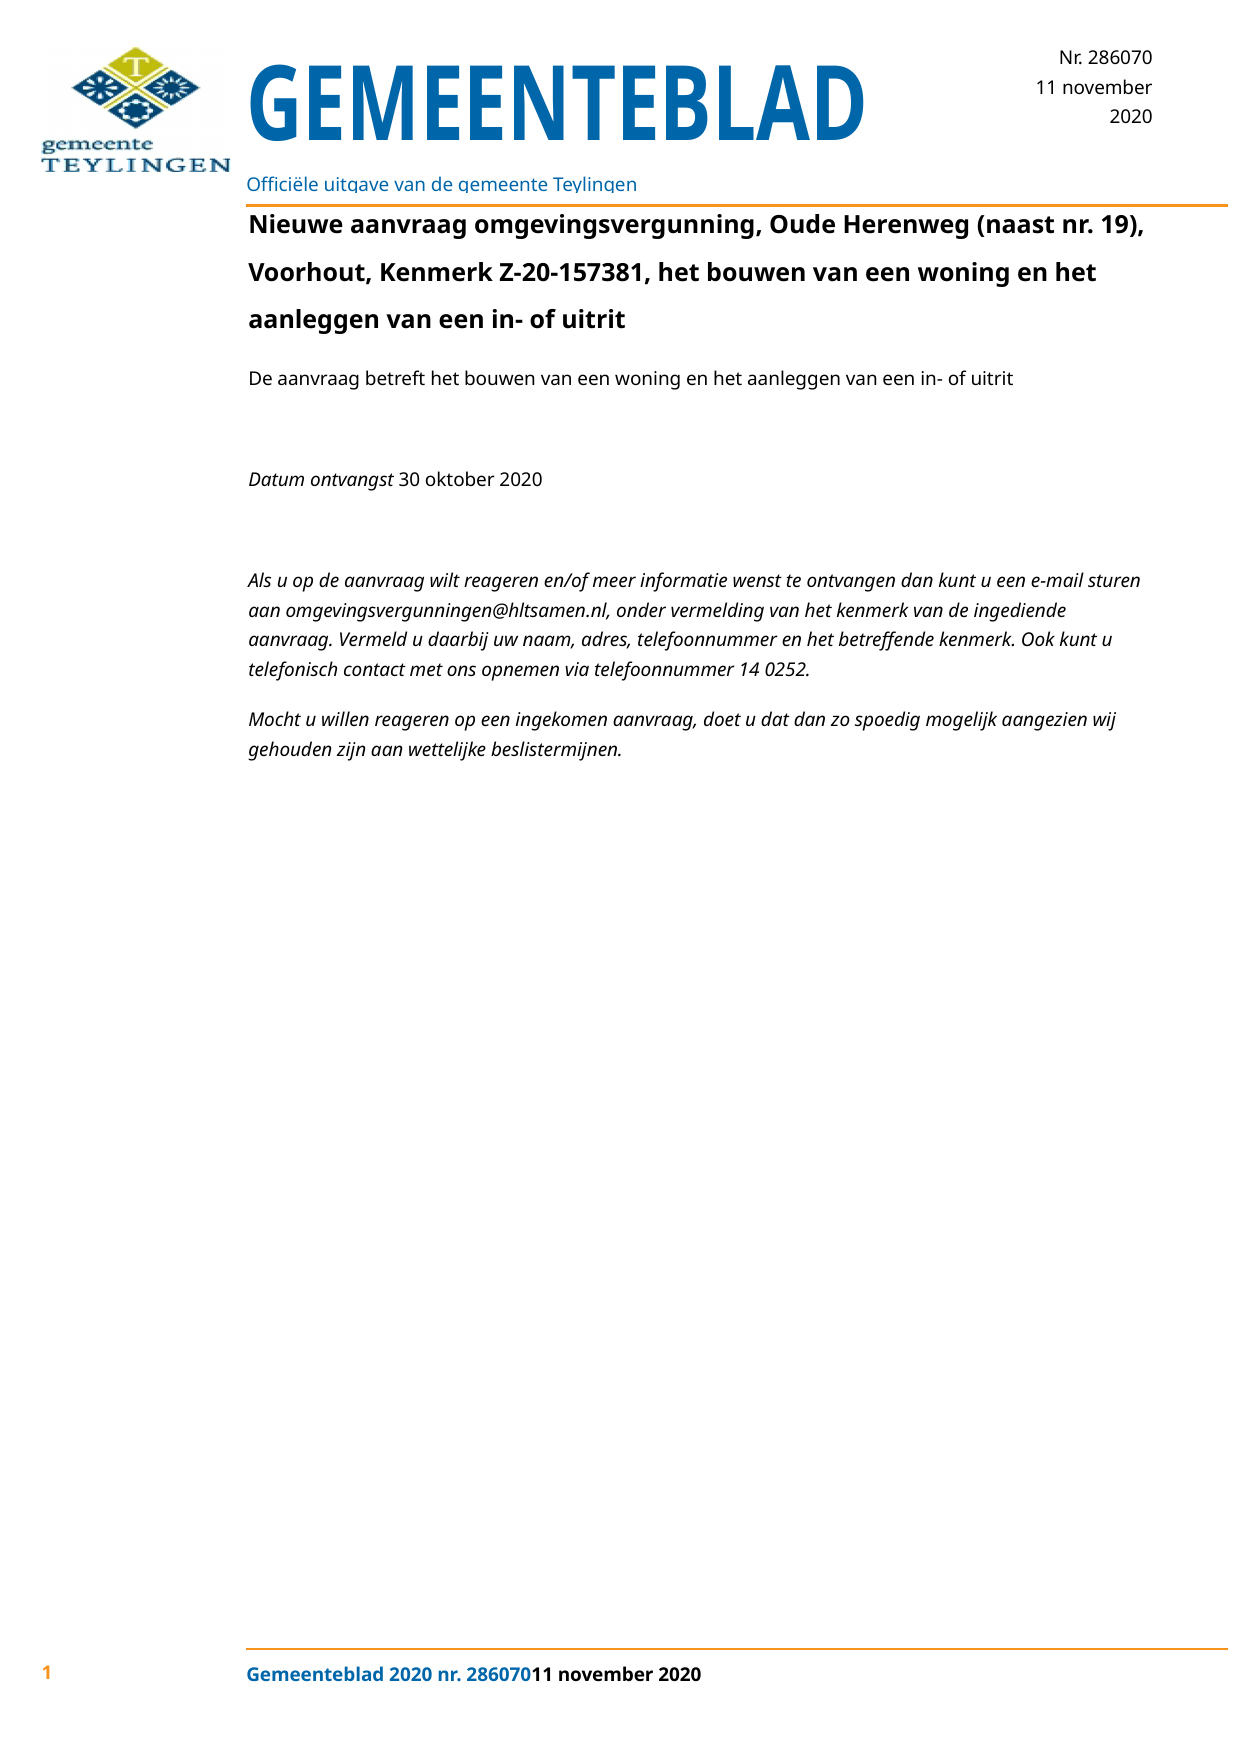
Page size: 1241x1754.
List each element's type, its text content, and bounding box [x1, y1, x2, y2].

text De aanvraag betreft het bouwen van een woning en het aanleggen van een in- of uitrit [248, 366, 1152, 391]
text Datum ontvangst 30 oktober 2020 [248, 466, 1152, 492]
text Nieuwe aanvraag omgevingsvergunning, Oude Herenweg (naast nr. 19), Voorhout, Kenmerk Z-20-157381, het bouwen van een woning en het aanleggen van een in- of uitrit [248, 207, 1152, 336]
picture [41, 47, 231, 172]
text Als u op de aanvraag wilt reageren en/of meer informatie wenst te ontvangen dan kunt u een e-mail sturen aan omgevingsvergunningen@hltsamen.nl, onder vermelding van het kenmerk van de ingediende aanvraag. Vermeld u daarbij uw naam, adres, telefoonnummer en het betreffende kenmerk. Ook kunt u telefonisch contact met ons opnemen via telefoonnummer 14 0252. [248, 567, 1152, 682]
text Mocht u willen reageren op een ingekomen aanvraag, doet u dat dan zo spoedig mogelijk aangezien wij gehouden zijn aan wettelijke beslistermijnen. [248, 706, 1152, 762]
